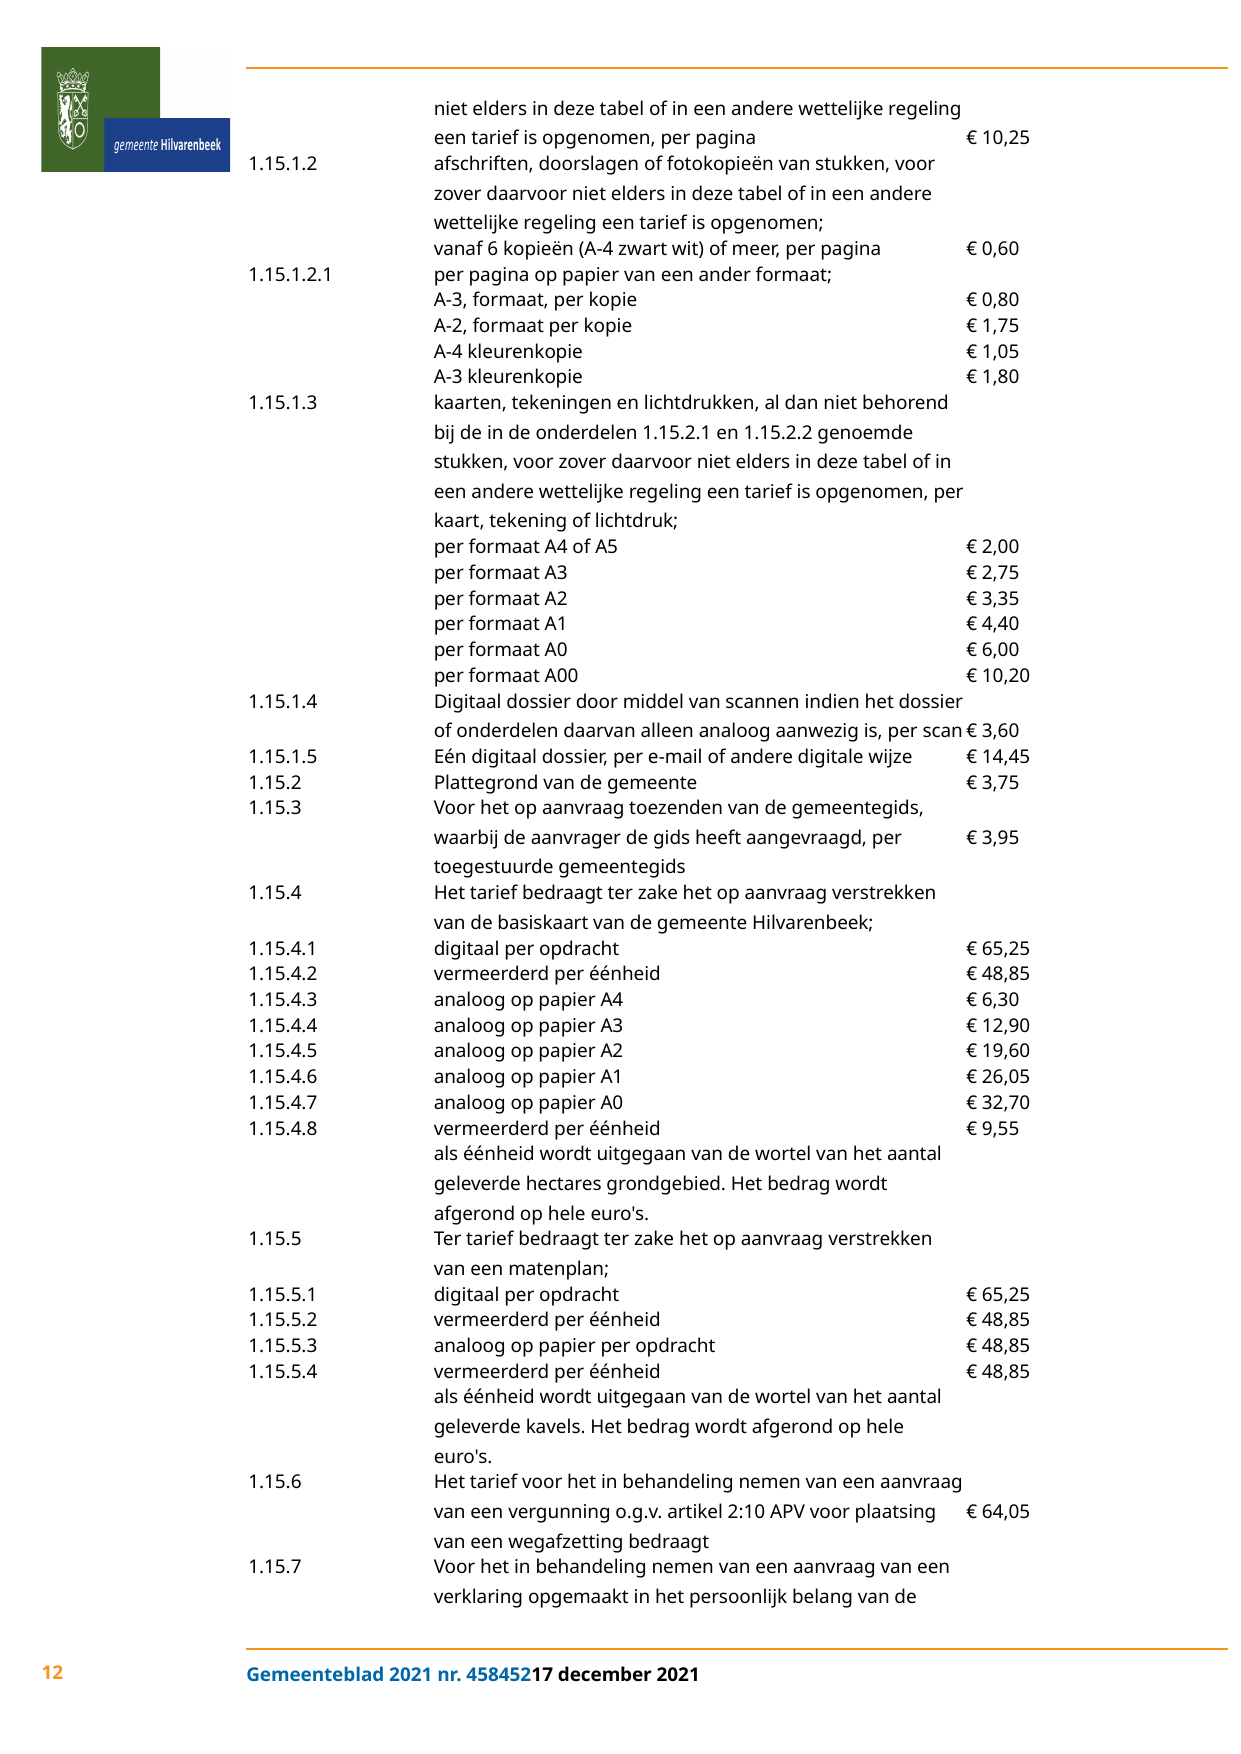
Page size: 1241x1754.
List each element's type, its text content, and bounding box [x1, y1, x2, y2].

table_cell 1.15.5 [248, 1226, 433, 1281]
table_cell als éénheid wordt uitgegaan van de wortel van het aantal geleverde hectares grondgebied. Het bedrag wordt afgerond op hele euro's. [434, 1141, 966, 1226]
table_cell 1.15.4.1 [248, 935, 433, 961]
table_cell digitaal per opdracht [434, 1281, 966, 1307]
table_cell [966, 389, 1152, 533]
table_cell € 9,55 [966, 1115, 1152, 1141]
table_cell analoog op papier A0 [434, 1089, 966, 1115]
table_cell 1.15.4.8 [248, 1115, 433, 1141]
table_cell A-4 kleurenkopie [434, 338, 966, 364]
table_cell per formaat A2 [434, 585, 966, 611]
table_cell 1.15.1.2.1 [248, 261, 433, 286]
table_cell € 1,05 [966, 338, 1152, 364]
table_cell 1.15.4.5 [248, 1038, 433, 1063]
table_cell € 3,75 [966, 769, 1152, 794]
table_cell € 65,25 [966, 935, 1152, 961]
table_cell € 3,35 [966, 585, 1152, 611]
table_cell € 6,00 [966, 636, 1152, 662]
table_cell € 19,60 [966, 1038, 1152, 1063]
table_cell € 48,85 [966, 961, 1152, 986]
table_cell vermeerderd per éénheid [434, 1115, 966, 1141]
table_cell Plattegrond van de gemeente [434, 769, 966, 794]
table_cell [248, 95, 433, 150]
table_cell Digitaal dossier door middel van scannen indien het dossier of onderdelen daarvan alleen analoog aanwezig is, per scan [434, 688, 966, 743]
table_cell 1.15.5.4 [248, 1358, 433, 1384]
table_cell vermeerderd per éénheid [434, 961, 966, 986]
table_cell 1.15.1.5 [248, 743, 433, 769]
table_cell [248, 559, 433, 585]
table_cell analoog op papier A2 [434, 1038, 966, 1063]
table_cell vermeerderd per éénheid [434, 1307, 966, 1332]
table_cell A-2, formaat per kopie [434, 312, 966, 338]
table_cell [248, 235, 433, 261]
table_cell [248, 364, 433, 389]
table_cell 1.15.4.2 [248, 961, 433, 986]
table_cell per formaat A4 of A5 [434, 534, 966, 559]
table_cell [966, 150, 1152, 235]
table_cell per formaat A3 [434, 559, 966, 585]
table_cell € 48,85 [966, 1332, 1152, 1358]
table_cell per pagina op papier van een ander formaat; [434, 261, 966, 286]
table_cell 1.15.5.1 [248, 1281, 433, 1307]
table_cell € 2,00 [966, 534, 1152, 559]
table_cell [248, 585, 433, 611]
table_cell [248, 662, 433, 688]
table_cell per formaat A0 [434, 636, 966, 662]
table_cell 1.15.5.3 [248, 1332, 433, 1358]
table_cell 1.15.1.3 [248, 389, 433, 533]
table_cell 1.15.2 [248, 769, 433, 794]
table_cell € 65,25 [966, 1281, 1152, 1307]
table_cell Het tarief bedraagt ter zake het op aanvraag verstrekken van de basiskaart van de gemeente Hilvarenbeek; [434, 880, 966, 935]
table_cell [966, 880, 1152, 935]
table_cell Voor het op aanvraag toezenden van de gemeentegids, waarbij de aanvrager de gids heeft aangevraagd, per toegestuurde gemeentegids [434, 795, 966, 879]
table_cell 1.15.6 [248, 1469, 433, 1553]
table_cell [966, 1226, 1152, 1281]
table_cell [248, 338, 433, 364]
table_cell kaarten, tekeningen en lichtdrukken, al dan niet behorend bij de in de onderdelen 1.15.2.1 en 1.15.2.2 genoemde stukken, voor zover daarvoor niet elders in deze tabel of in een andere wettelijke regeling een tarief is opgenomen, per kaart, tekening of lichtdruk; [434, 389, 966, 533]
table_cell afschriften, doorslagen of fotokopieën van stukken, voor zover daarvoor niet elders in deze tabel of in een andere wettelijke regeling een tarief is opgenomen; [434, 150, 966, 235]
table_cell [966, 261, 1152, 286]
table_cell Ter tarief bedraagt ter zake het op aanvraag verstrekken van een matenplan; [434, 1226, 966, 1281]
table_cell € 10,20 [966, 662, 1152, 688]
table_cell € 6,30 [966, 986, 1152, 1012]
table_cell € 1,75 [966, 312, 1152, 338]
table_cell 1.15.1.2 [248, 150, 433, 235]
table_cell [248, 1384, 433, 1469]
table_cell [966, 1384, 1152, 1469]
table_cell analoog op papier A3 [434, 1012, 966, 1038]
table_cell analoog op papier A1 [434, 1064, 966, 1089]
table_cell 1.15.5.2 [248, 1307, 433, 1332]
table_cell [248, 534, 433, 559]
table_cell € 64,05 [966, 1469, 1152, 1553]
table_cell € 0,80 [966, 286, 1152, 312]
table_cell [966, 1554, 1152, 1609]
table_cell 1.15.4.4 [248, 1012, 433, 1038]
table_cell Voor het in behandeling nemen van een aanvraag van een verklaring opgemaakt in het persoonlijk belang van de [434, 1554, 966, 1609]
table_cell € 10,25 [966, 95, 1152, 150]
table_cell 1.15.4.7 [248, 1089, 433, 1115]
table_cell € 3,95 [966, 795, 1152, 879]
table_cell € 0,60 [966, 235, 1152, 261]
table_cell analoog op papier per opdracht [434, 1332, 966, 1358]
table_cell als éénheid wordt uitgegaan van de wortel van het aantal geleverde kavels. Het bedrag wordt afgerond op hele euro's. [434, 1384, 966, 1469]
table_cell [248, 312, 433, 338]
table_cell analoog op papier A4 [434, 986, 966, 1012]
table_cell per formaat A00 [434, 662, 966, 688]
table_cell vanaf 6 kopieën (A-4 zwart wit) of meer, per pagina [434, 235, 966, 261]
table_cell [248, 1141, 433, 1226]
table_cell 1.15.3 [248, 795, 433, 879]
table_cell Eén digitaal dossier, per e-mail of andere digitale wijze [434, 743, 966, 769]
table_cell [248, 636, 433, 662]
table_cell 1.15.4.6 [248, 1064, 433, 1089]
table_cell € 4,40 [966, 611, 1152, 636]
picture [41, 47, 231, 172]
table_cell [248, 286, 433, 312]
table_cell € 32,70 [966, 1089, 1152, 1115]
table_cell A-3 kleurenkopie [434, 364, 966, 389]
table_cell € 48,85 [966, 1358, 1152, 1384]
table_cell A-3, formaat, per kopie [434, 286, 966, 312]
table_cell € 12,90 [966, 1012, 1152, 1038]
table_cell € 2,75 [966, 559, 1152, 585]
table_cell vermeerderd per éénheid [434, 1358, 966, 1384]
table_cell [248, 611, 433, 636]
table_cell € 3,60 [966, 688, 1152, 743]
table_cell per formaat A1 [434, 611, 966, 636]
table_cell € 14,45 [966, 743, 1152, 769]
table_cell 1.15.7 [248, 1554, 433, 1609]
table_cell € 26,05 [966, 1064, 1152, 1089]
table_cell € 48,85 [966, 1307, 1152, 1332]
table_cell 1.15.4 [248, 880, 433, 935]
table_cell Het tarief voor het in behandeling nemen van een aanvraag van een vergunning o.g.v. artikel 2:10 APV voor plaatsing van een wegafzetting bedraagt [434, 1469, 966, 1553]
table_cell [966, 1141, 1152, 1226]
table_cell digitaal per opdracht [434, 935, 966, 961]
table_cell € 1,80 [966, 364, 1152, 389]
table_cell 1.15.1.4 [248, 688, 433, 743]
table_cell niet elders in deze tabel of in een andere wettelijke regeling een tarief is opgenomen, per pagina [434, 95, 966, 150]
table_cell 1.15.4.3 [248, 986, 433, 1012]
